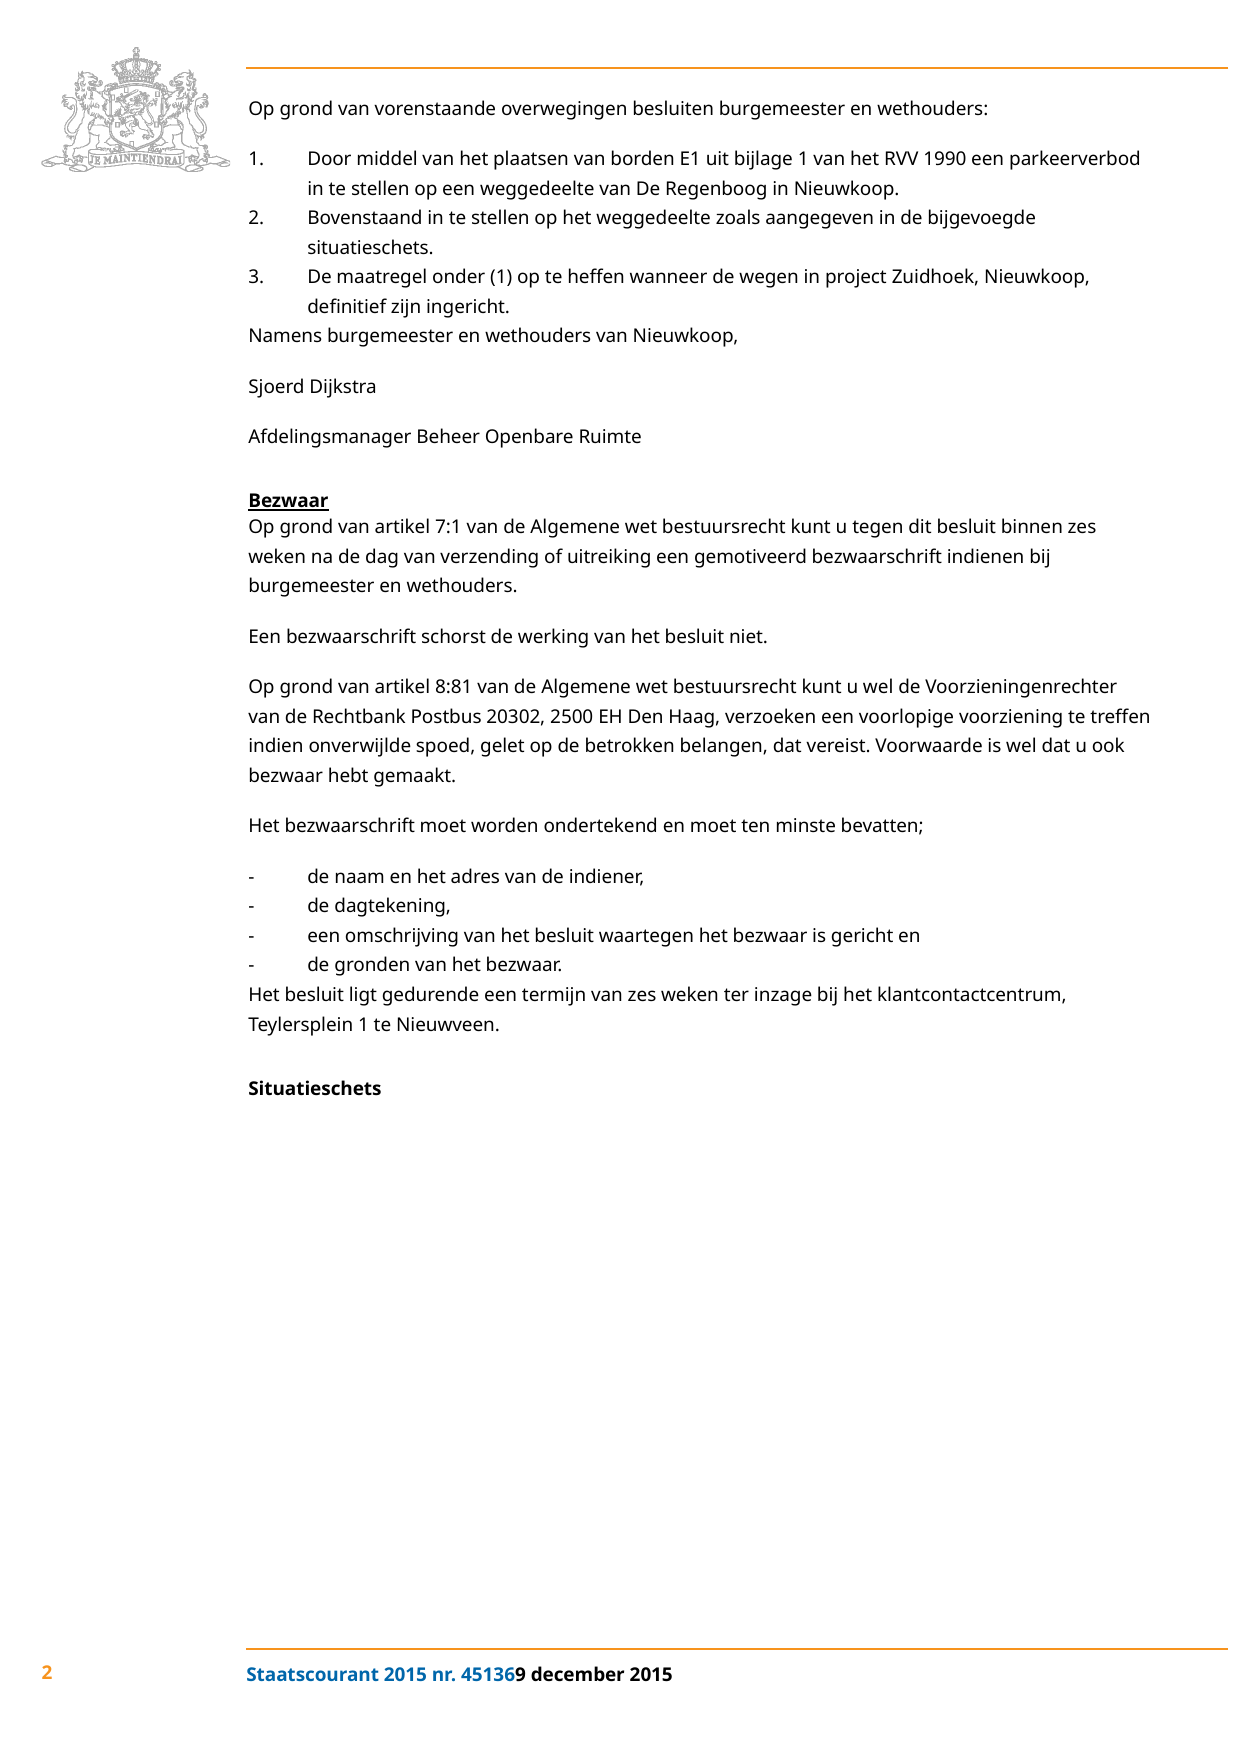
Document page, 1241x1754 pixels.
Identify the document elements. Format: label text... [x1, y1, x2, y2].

list de gronden van het bezwaar. [248, 952, 1152, 977]
list Bovenstaand in te stellen op het weggedeelte zoals aangegeven in de bijgevoegde situatieschets. [248, 204, 1152, 260]
list de naam en het adres van de indiener, [248, 863, 1152, 888]
text Een bezwaarschrift schorst de werking van het besluit niet. [248, 623, 1152, 648]
text Het besluit ligt gedurende een termijn van zes weken ter inzage bij het klantcontactcentrum, Teylersplein 1 te Nieuwveen. [248, 981, 1152, 1036]
text Bezwaar [248, 487, 1152, 513]
list een omschrijving van het besluit waartegen het bezwaar is gericht en [248, 922, 1152, 948]
text Op grond van artikel 8:81 van de Algemene wet bestuursrecht kunt u wel de Voorzieningenrechter van de Rechtbank Postbus 20302, 2500 EH Den Haag, verzoeken een voorlopige voorziening te treffen indien onverwijlde spoed, gelet op de betrokken belangen, dat vereist. Voorwaarde is wel dat u ook bezwaar hebt gemaakt. [248, 673, 1152, 788]
list de dagtekening, [248, 892, 1152, 918]
text Situatieschets [248, 1075, 1152, 1100]
text Namens burgemeester en wethouders van Nieuwkoop, [248, 323, 1152, 348]
list De maatregel onder (1) op te heffen wanneer de wegen in project Zuidhoek, Nieuwkoop, definitief zijn ingericht. [248, 263, 1152, 319]
list Door middel van het plaatsen van borden E1 uit bijlage 1 van het RVV 1990 een parkeerverbod in te stellen op een weggedeelte van De Regenboog in Nieuwkoop. [248, 145, 1152, 201]
text Sjoerd Dijkstra [248, 373, 1152, 399]
text Het bezwaarschrift moet worden ondertekend en moet ten minste bevatten; [248, 812, 1152, 838]
picture [41, 47, 231, 172]
text Op grond van vorenstaande overwegingen besluiten burgemeester en wethouders: [248, 95, 1152, 121]
text Op grond van artikel 7:1 van de Algemene wet bestuursrecht kunt u tegen dit besluit binnen zes weken na de dag van verzending of uitreiking een gemotiveerd bezwaarschrift indienen bij burgemeester en wethouders. [248, 513, 1152, 598]
text Afdelingsmanager Beheer Openbare Ruimte [248, 423, 1152, 449]
